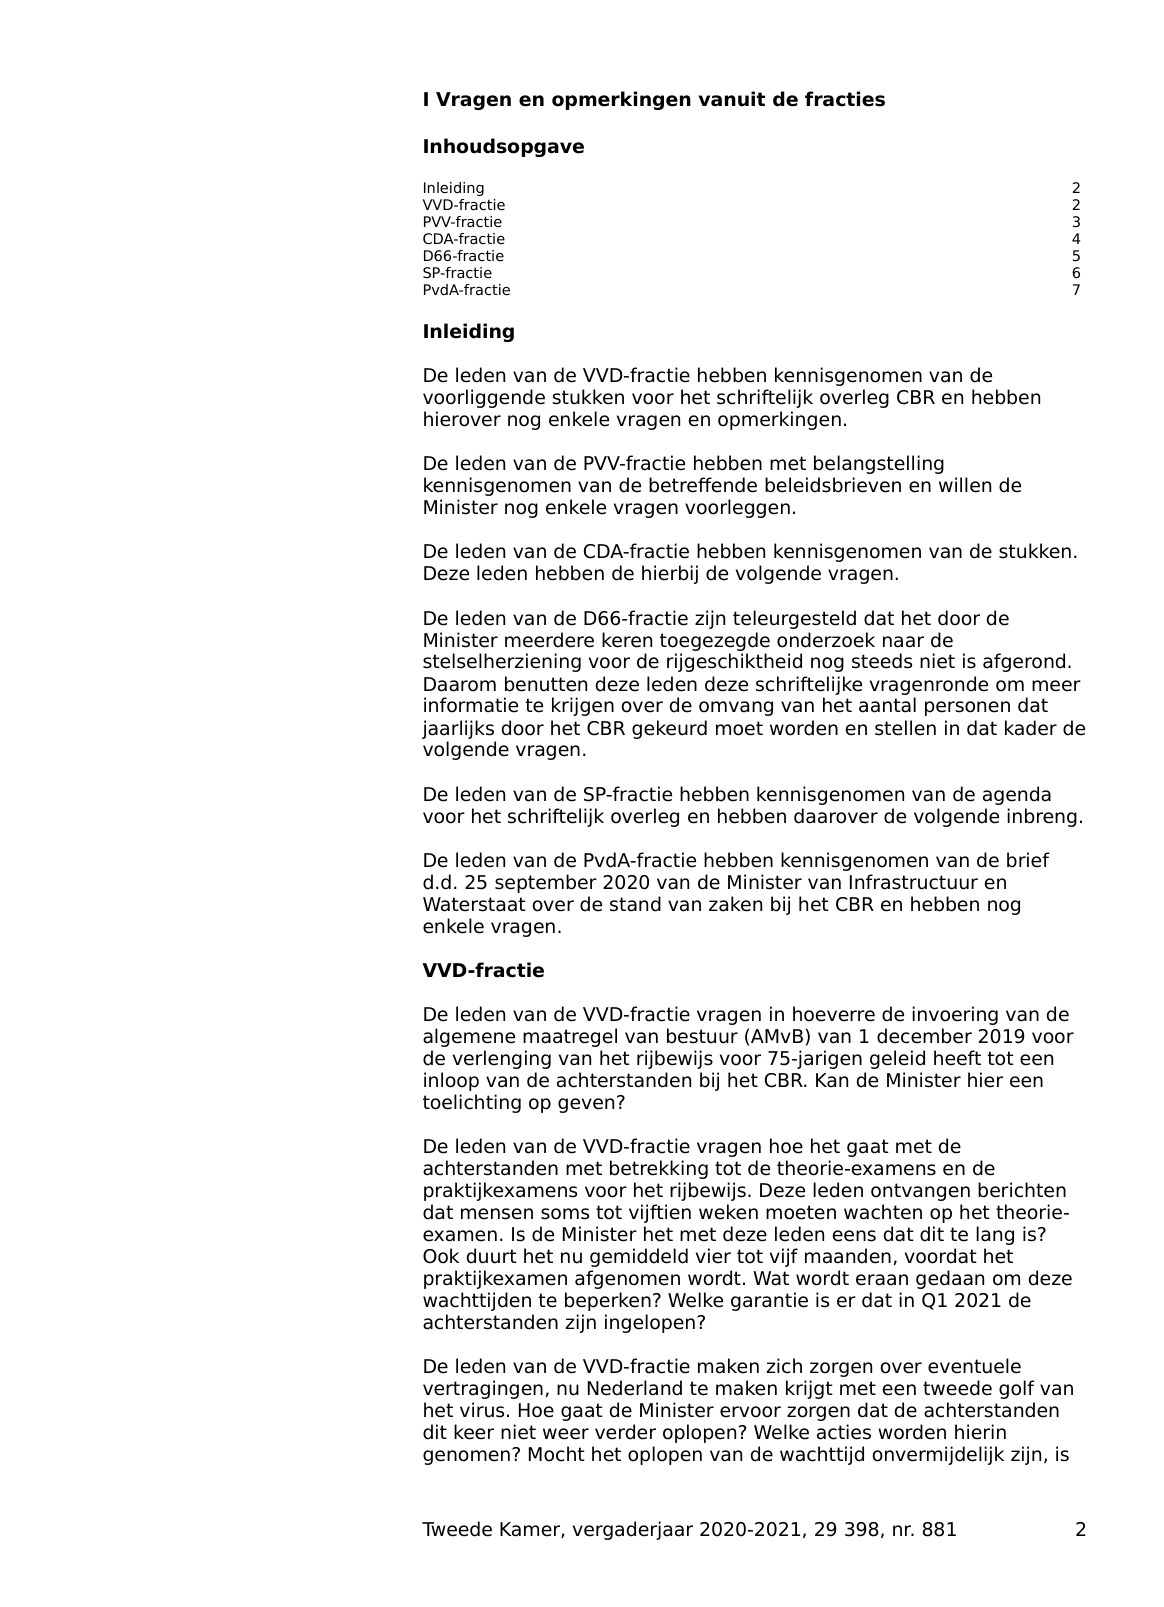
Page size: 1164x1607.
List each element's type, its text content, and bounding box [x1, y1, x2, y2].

table_cell PvdA-fractie [422, 282, 754, 299]
subtitle Inleiding [422, 321, 1087, 343]
text De leden van de SP-fractie hebben kennisgenomen van de agenda voor het schriftelijk overleg en hebben daarover de volgende inbreng. [422, 783, 1087, 827]
table_cell 4 [754, 231, 1087, 248]
text De leden van de PvdA-fractie hebben kennisgenomen van de brief d.d. 25 september 2020 van de Minister van Infrastructuur en Waterstaat over de stand van zaken bij het CBR en hebben nog enkele vragen. [422, 850, 1087, 938]
text De leden van de VVD-fractie vragen in hoeverre de invoering van de algemene maatregel van bestuur (AMvB) van 1 december 2019 voor de verlenging van het rijbewijs voor 75-jarigen geleid heeft tot een inloop van de achterstanden bij het CBR. Kan de Minister hier een toelichting op geven? [422, 1004, 1087, 1114]
table_cell 6 [754, 265, 1087, 282]
text De leden van de VVD-fractie hebben kennisgenomen van de voorliggende stukken voor het schriftelijk overleg CBR en hebben hierover nog enkele vragen en opmerkingen. [422, 365, 1087, 431]
subtitle VVD-fractie [422, 960, 1087, 982]
subtitle I Vragen en opmerkingen vanuit de fracties [422, 89, 1087, 111]
text De leden van de VVD-fractie vragen hoe het gaat met de achterstanden met betrekking tot de theorie-examens en de praktijkexamens voor het rijbewijs. Deze leden ontvangen berichten dat mensen soms tot vijftien weken moeten wachten op het theorie-examen. Is de Minister het met deze leden eens dat dit te lang is? Ook duurt het nu gemiddeld vier tot vijf maanden, voordat het praktijkexamen afgenomen wordt. Wat wordt eraan gedaan om deze wachttijden te beperken? Welke garantie is er dat in Q1 2021 de achterstanden zijn ingelopen? [422, 1136, 1087, 1334]
table_cell 3 [754, 214, 1087, 231]
table_cell 2 [754, 197, 1087, 214]
table_cell 7 [754, 282, 1087, 299]
table_header Inleiding [422, 180, 754, 197]
table_cell SP-fractie [422, 265, 754, 282]
table_cell CDA-fractie [422, 231, 754, 248]
table_cell 5 [754, 248, 1087, 265]
table_cell D66-fractie [422, 248, 754, 265]
text De leden van de VVD-fractie maken zich zorgen over eventuele vertragingen, nu Nederland te maken krijgt met een tweede golf van het virus. Hoe gaat de Minister ervoor zorgen dat de achterstanden dit keer niet weer verder oplopen? Welke acties worden hierin genomen? Mocht het oplopen van de wachttijd onvermijdelijk zijn, is [422, 1356, 1087, 1466]
table_header 2 [754, 180, 1087, 197]
text De leden van de CDA-fractie hebben kennisgenomen van de stukken. Deze leden hebben de hierbij de volgende vragen. [422, 541, 1087, 585]
subtitle Inhoudsopgave [422, 136, 1087, 158]
text De leden van de PVV-fractie hebben met belangstelling kennisgenomen van de betreffende beleidsbrieven en willen de Minister nog enkele vragen voorleggen. [422, 453, 1087, 519]
table_cell VVD-fractie [422, 197, 754, 214]
text De leden van de D66-fractie zijn teleurgesteld dat het door de Minister meerdere keren toegezegde onderzoek naar de stelselherziening voor de rijgeschiktheid nog steeds niet is afgerond. Daarom benutten deze leden deze schriftelijke vragenronde om meer informatie te krijgen over de omvang van het aantal personen dat jaarlijks door het CBR gekeurd moet worden en stellen in dat kader de volgende vragen. [422, 607, 1087, 761]
table_cell PVV-fractie [422, 214, 754, 231]
